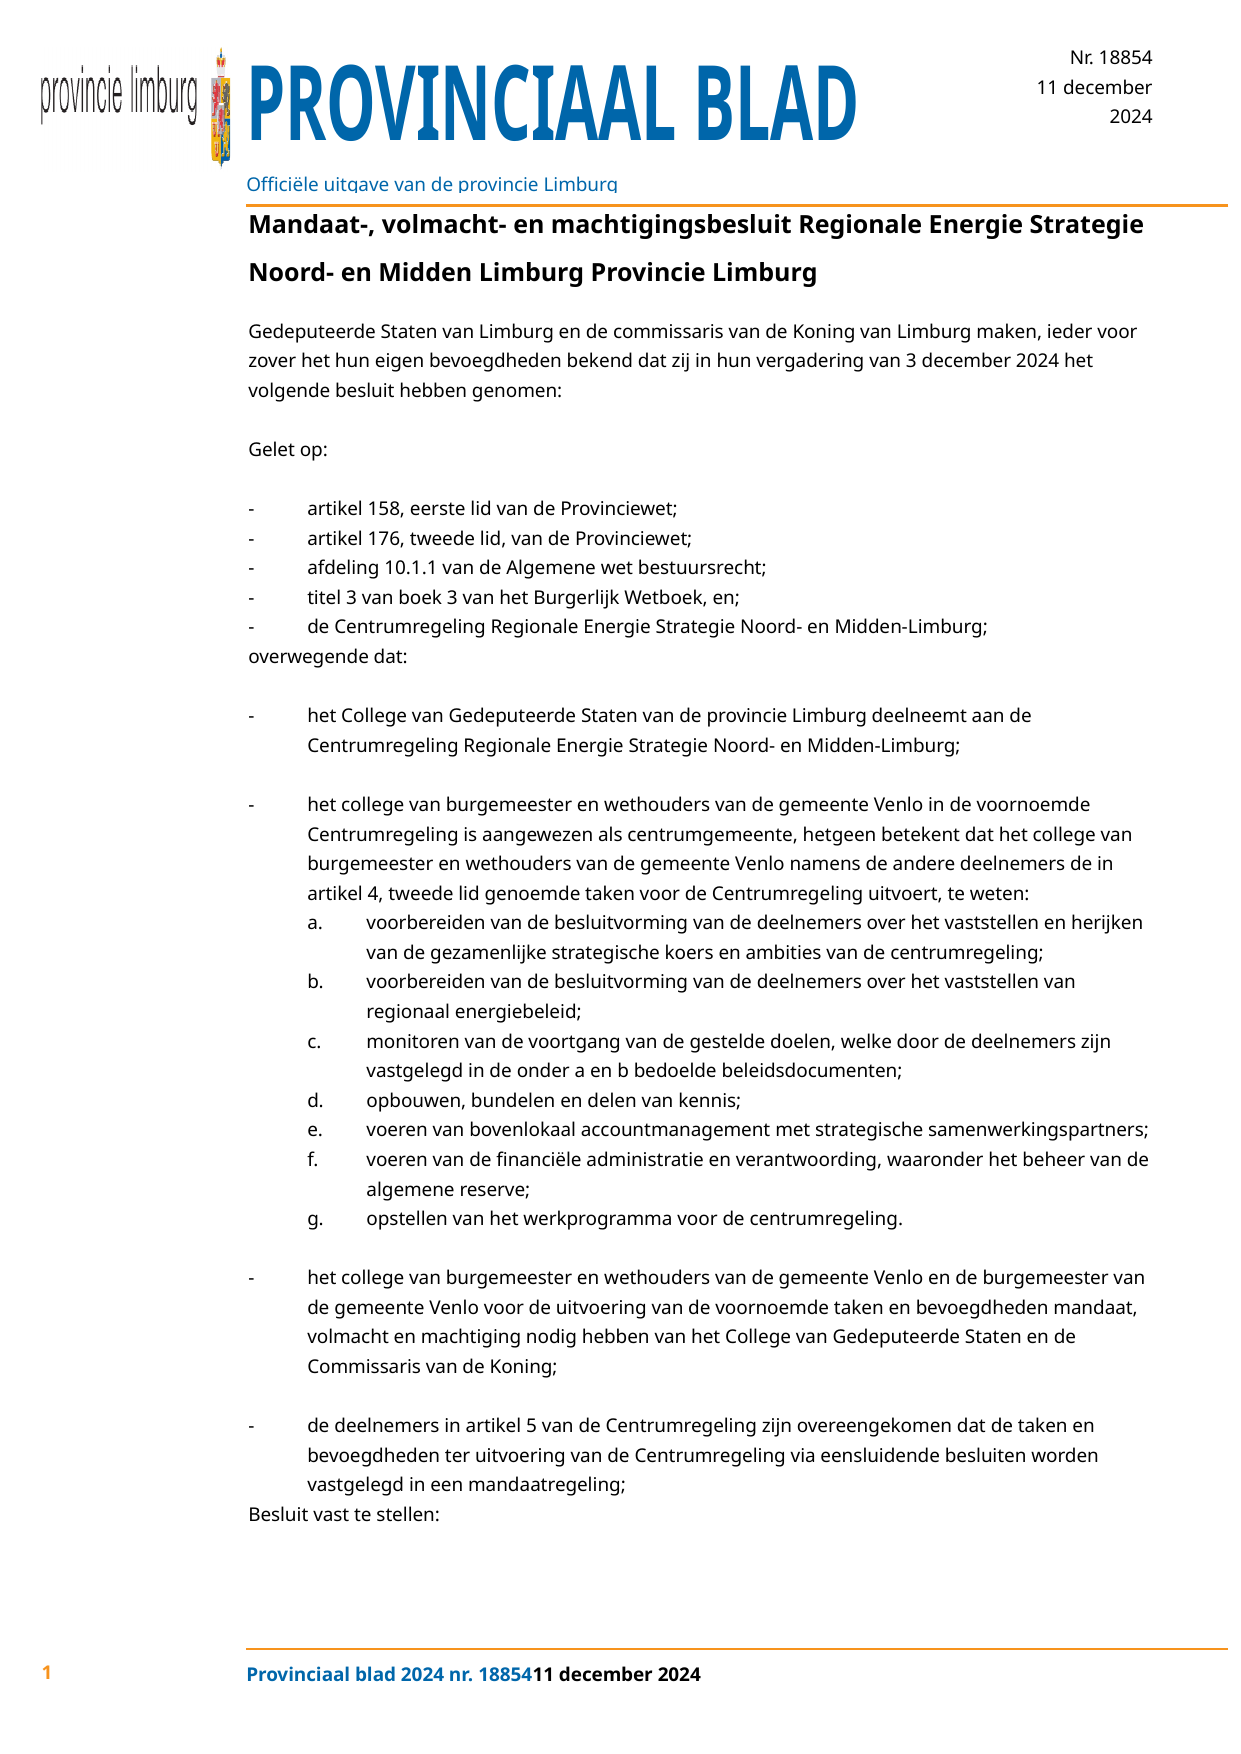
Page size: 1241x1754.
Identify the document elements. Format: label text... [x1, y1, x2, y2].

text Gelet op: [248, 436, 1152, 462]
text Gedeputeerde Staten van Limburg en de commissaris van de Koning van Limburg maken, ieder voor zover het hun eigen bevoegdheden bekend dat zij in hun vergadering van 3 december 2024 het volgende besluit hebben genomen: [248, 318, 1152, 403]
list titel 3 van boek 3 van het Burgerlijk Wetboek, en; [248, 584, 1152, 610]
list voorbereiden van de besluitvorming van de deelnemers over het vaststellen en herijken van de gezamenlijke strategische koers en ambities van de centrumregeling; [307, 909, 1152, 965]
list voeren van de financiële administratie en verantwoording, waaronder het beheer van de algemene reserve; [307, 1146, 1152, 1202]
list voeren van bovenlokaal accountmanagement met strategische samenwerkingspartners; [307, 1117, 1152, 1142]
list opbouwen, bundelen en delen van kennis; [307, 1087, 1152, 1113]
list artikel 158, eerste lid van de Provinciewet; [248, 495, 1152, 521]
list de Centrumregeling Regionale Energie Strategie Noord- en Midden-Limburg; [248, 614, 1152, 639]
list opstellen van het werkprogramma voor de centrumregeling. [307, 1205, 1152, 1231]
text Mandaat-, volmacht- en machtigingsbesluit Regionale Energie Strategie Noord- en Midden Limburg Provincie Limburg [248, 207, 1152, 288]
picture [41, 47, 231, 172]
text overwegende dat: [248, 643, 1152, 669]
list monitoren van de voortgang van de gestelde doelen, welke door de deelnemers zijn vastgelegd in de onder a en b bedoelde beleidsdocumenten; [307, 1028, 1152, 1083]
list het college van burgemeester en wethouders van de gemeente Venlo en de burgemeester van de gemeente Venlo voor de uitvoering van de voornoemde taken en bevoegdheden mandaat, volmacht en machtiging nodig hebben van het College van Gedeputeerde Staten en de Commissaris van de Koning; [248, 1264, 1152, 1379]
list artikel 176, tweede lid, van de Provinciewet; [248, 525, 1152, 551]
list het College van Gedeputeerde Staten van de provincie Limburg deelneemt aan de Centrumregeling Regionale Energie Strategie Noord- en Midden-Limburg; [248, 702, 1152, 758]
list de deelnemers in artikel 5 van de Centrumregeling zijn overeengekomen dat de taken en bevoegdheden ter uitvoering van de Centrumregeling via eensluidende besluiten worden vastgelegd in een mandaatregeling; [248, 1412, 1152, 1497]
list voorbereiden van de besluitvorming van de deelnemers over het vaststellen van regionaal energiebeleid; [307, 969, 1152, 1024]
list afdeling 10.1.1 van de Algemene wet bestuursrecht; [248, 554, 1152, 580]
text Besluit vast te stellen: [248, 1501, 1152, 1527]
list het college van burgemeester en wethouders van de gemeente Venlo in de voornoemde Centrumregeling is aangewezen als centrumgemeente, hetgeen betekent dat het college van burgemeester en wethouders van de gemeente Venlo namens de andere deelnemers de in artikel 4, tweede lid genoemde taken voor de Centrumregeling uitvoert, te weten: [248, 791, 1152, 906]
